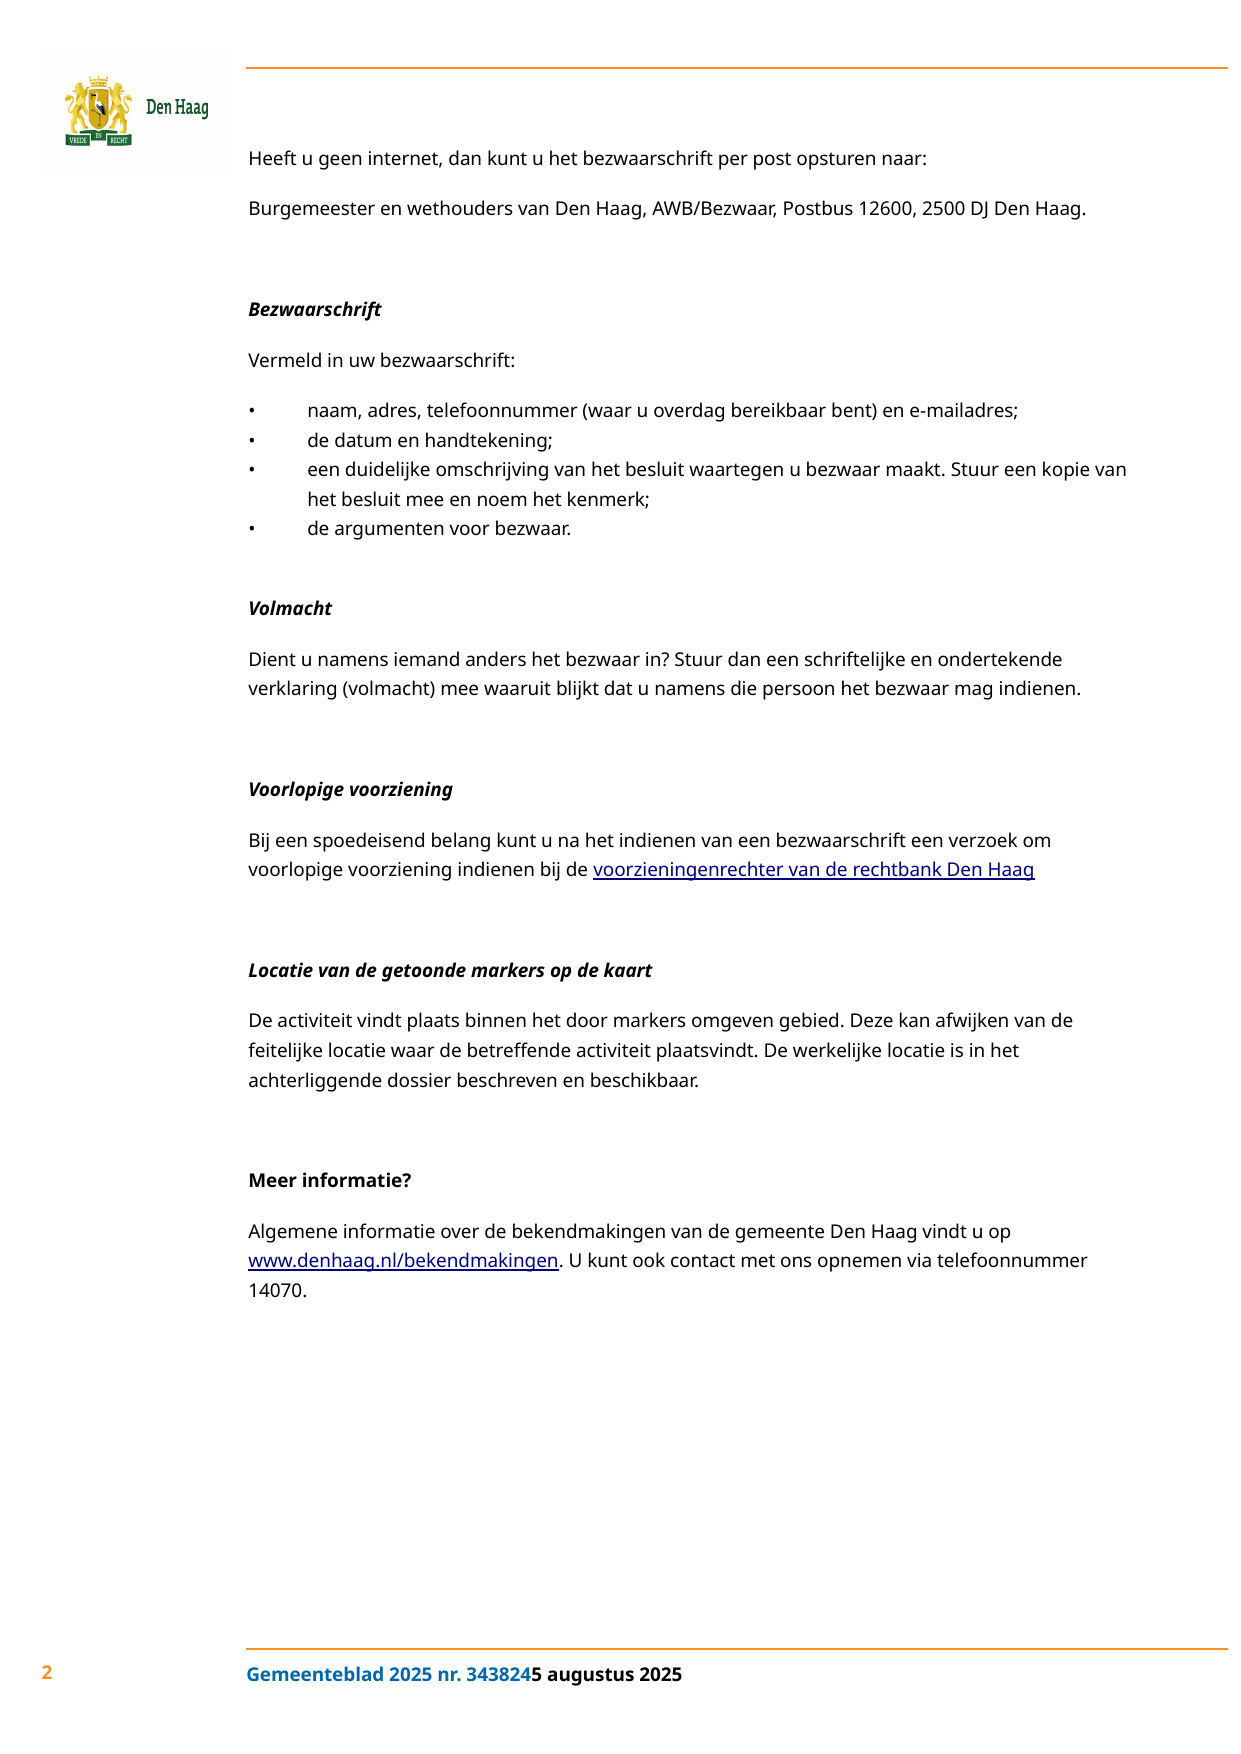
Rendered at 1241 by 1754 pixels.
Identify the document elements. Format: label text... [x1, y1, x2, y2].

text Volmacht [248, 596, 1152, 621]
text Locatie van de getoonde markers op de kaart [248, 957, 1152, 983]
text Bij een spoedeisend belang kunt u na het indienen van een bezwaarschrift een verzoek om voorlopige voorziening indienen bij de voorzieningenrechter van de rechtbank Den Haag [248, 827, 1152, 882]
list naam, adres, telefoonnummer (waar u overdag bereikbaar bent) en e-mailadres; [248, 397, 1152, 423]
text Meer informatie? [248, 1168, 1152, 1193]
text Vermeld in uw bezwaarschrift: [248, 347, 1152, 373]
list de argumenten voor bezwaar. [248, 516, 1152, 541]
text Burgemeester en wethouders van Den Haag, AWB/Bezwaar, Postbus 12600, 2500 DJ Den Haag. [248, 196, 1152, 221]
text Voorlopige voorziening [248, 776, 1152, 802]
picture [41, 47, 231, 172]
text Dient u namens iemand anders het bezwaar in? Stuur dan een schriftelijke en ondertekende verklaring (volmacht) mee waaruit blijkt dat u namens die persoon het bezwaar mag indienen. [248, 646, 1152, 701]
list de datum en handtekening; [248, 427, 1152, 453]
text Heeft u geen internet, dan kunt u het bezwaarschrift per post opsturen naar: [248, 145, 1152, 171]
text De activiteit vindt plaats binnen het door markers omgeven gebied. Deze kan afwijken van de feitelijke locatie waar de betreffende activiteit plaatsvindt. De werkelijke locatie is in het achterliggende dossier beschreven en beschikbaar. [248, 1008, 1152, 1093]
list een duidelijke omschrijving van het besluit waartegen u bezwaar maakt. Stuur een kopie van het besluit mee en noem het kenmerk; [248, 456, 1152, 512]
text Algemene informatie over de bekendmakingen van de gemeente Den Haag vindt u op www.denhaag.nl/bekendmakingen. U kunt ook contact met ons opnemen via telefoonnummer 14070. [248, 1218, 1152, 1303]
text Bezwaarschrift [248, 296, 1152, 322]
